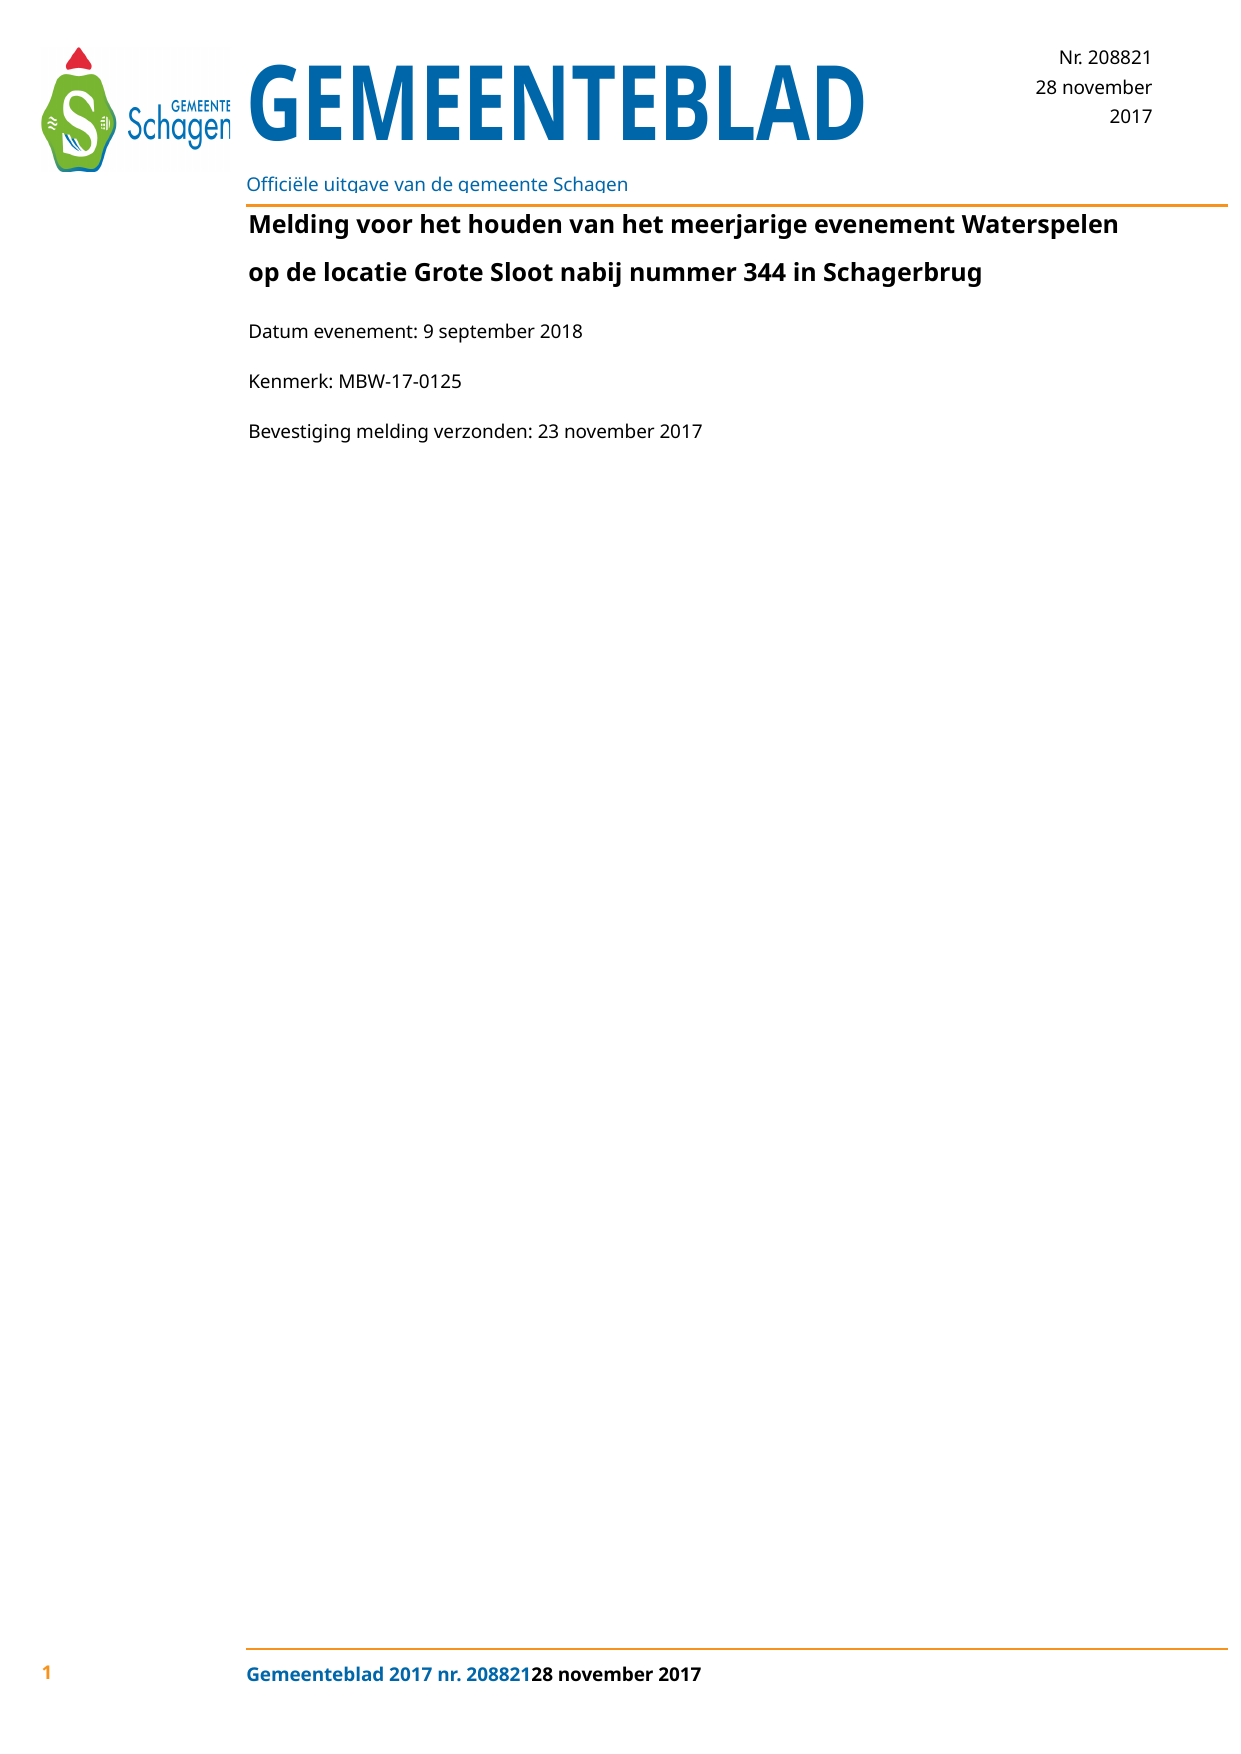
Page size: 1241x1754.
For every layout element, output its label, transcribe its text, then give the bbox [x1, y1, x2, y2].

picture [41, 47, 231, 172]
text Kenmerk: MBW-17-0125 [248, 368, 1152, 394]
text Bevestiging melding verzonden: 23 november 2017 [248, 419, 1152, 444]
text Melding voor het houden van het meerjarige evenement Waterspelen op de locatie Grote Sloot nabij nummer 344 in Schagerbrug [248, 207, 1152, 288]
text Datum evenement: 9 september 2018 [248, 318, 1152, 344]
